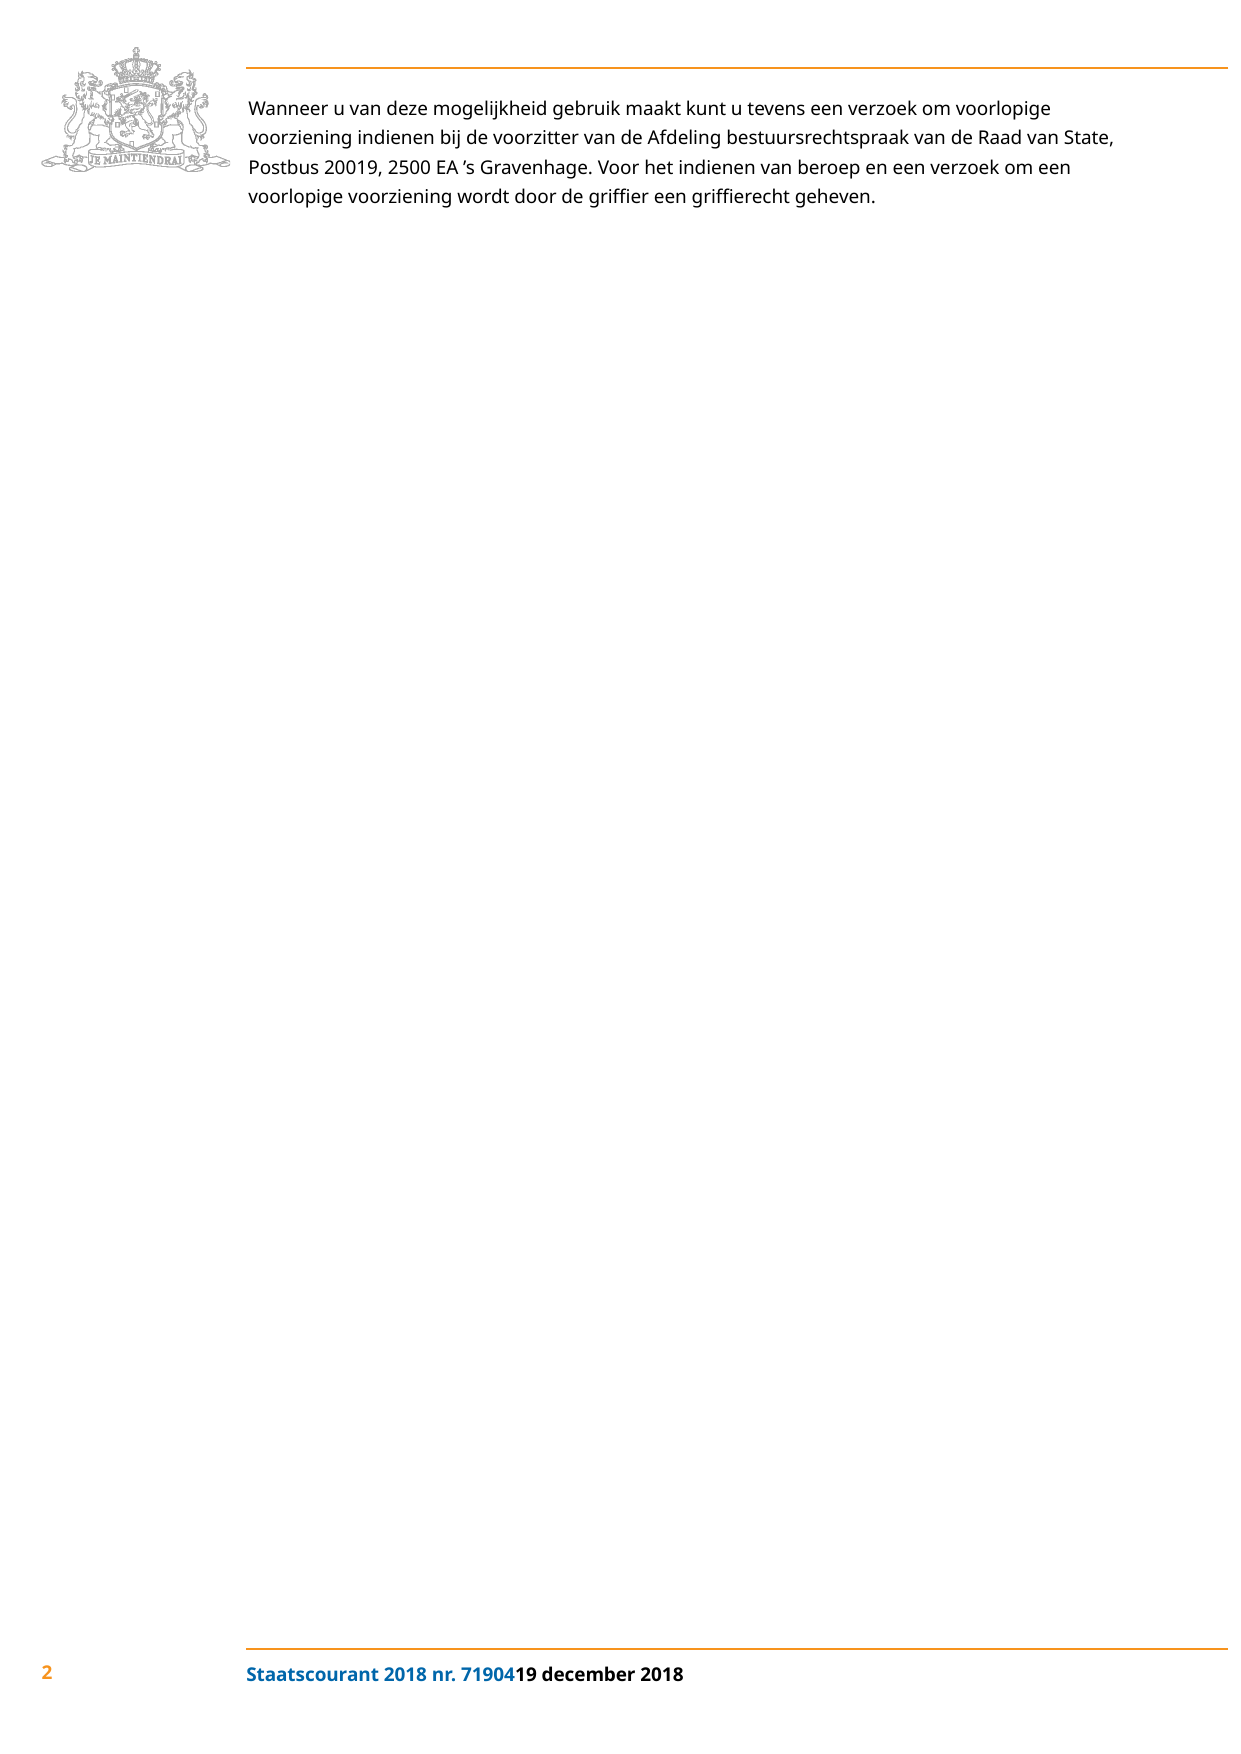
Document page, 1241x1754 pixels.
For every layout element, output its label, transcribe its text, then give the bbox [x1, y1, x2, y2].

text Wanneer u van deze mogelijkheid gebruik maakt kunt u tevens een verzoek om voorlopige voorziening indienen bij de voorzitter van de Afdeling bestuursrechtspraak van de Raad van State, Postbus 20019, 2500 EA ’s Gravenhage. Voor het indienen van beroep en een verzoek om een voorlopige voorziening wordt door de griffier een griffierecht geheven. [248, 95, 1152, 209]
picture [41, 47, 231, 172]
